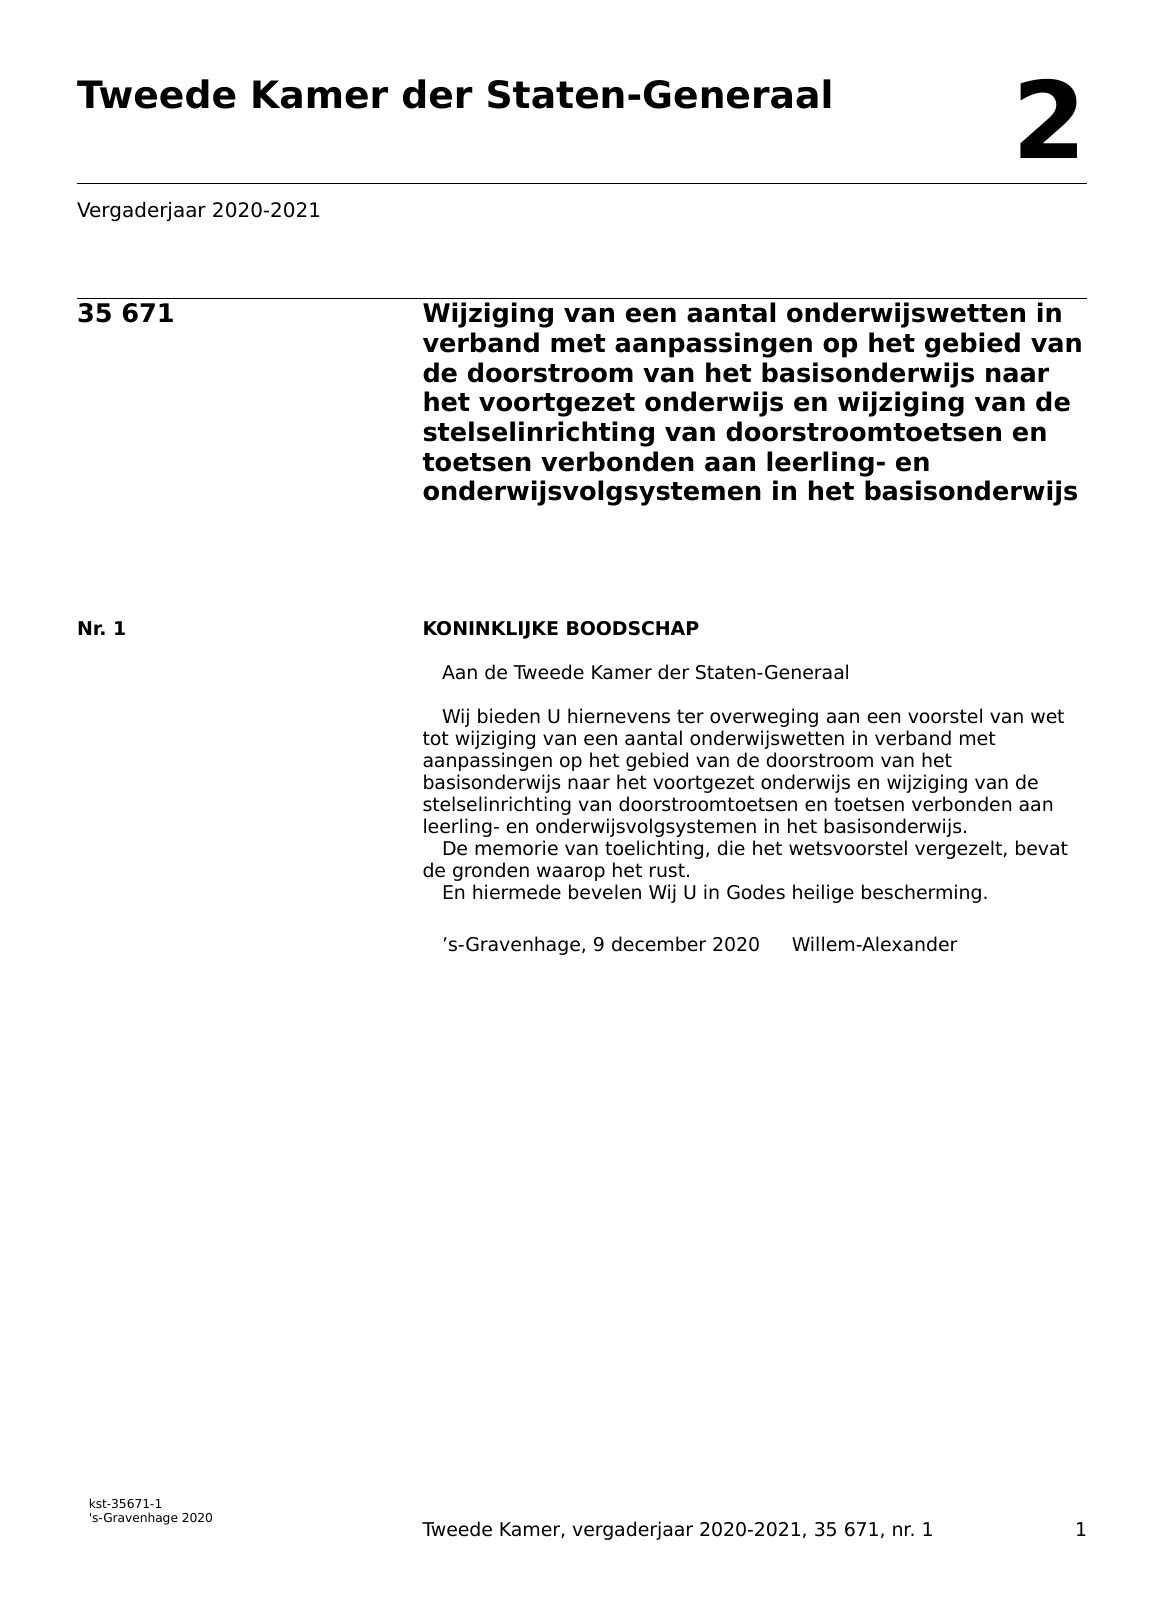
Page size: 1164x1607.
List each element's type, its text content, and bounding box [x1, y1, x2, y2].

table_header Tweede Kamer der Staten-Generaal [77, 59, 886, 183]
text ’s-Gravenhage, 9 december 2020 Willem-Alexander [422, 934, 1087, 956]
text De memorie van toelichting, die het wetsvoorstel vergezelt, bevat de gronden waarop het rust. [422, 838, 1087, 882]
text 's-Gravenhage 2020 [88, 1511, 323, 1525]
text Aan de Tweede Kamer der Staten-Generaal [422, 662, 1087, 684]
table_cell Vergaderjaar 2020-2021 [77, 184, 1087, 298]
subtitle Nr. 1 KONINKLIJKE BOODSCHAP [77, 618, 1087, 640]
table_header 2 [886, 59, 1087, 183]
text En hiermede bevelen Wij U in Godes heilige bescherming. [422, 882, 1087, 904]
text kst-35671-1 [88, 1497, 323, 1511]
text Wij bieden U hiernevens ter overweging aan een voorstel van wet tot wijziging van een aantal onderwijswetten in verband met aanpassingen op het gebied van de doorstroom van het basisonderwijs naar het voortgezet onderwijs en wijziging van de stelselinrichting van doorstroomtoetsen en toetsen verbonden aan leerling- en onderwijsvolgsystemen in het basisonderwijs. [422, 706, 1087, 838]
subtitle 35 671 Wijziging van een aantal onderwijswetten in verband met aanpassingen op het gebied van de doorstroom van het basisonderwijs naar het voortgezet onderwijs en wijziging van de stelselinrichting van doorstroomtoetsen en toetsen verbonden aan leerling- en onderwijsvolgsystemen in het basisonderwijs [77, 299, 1087, 507]
